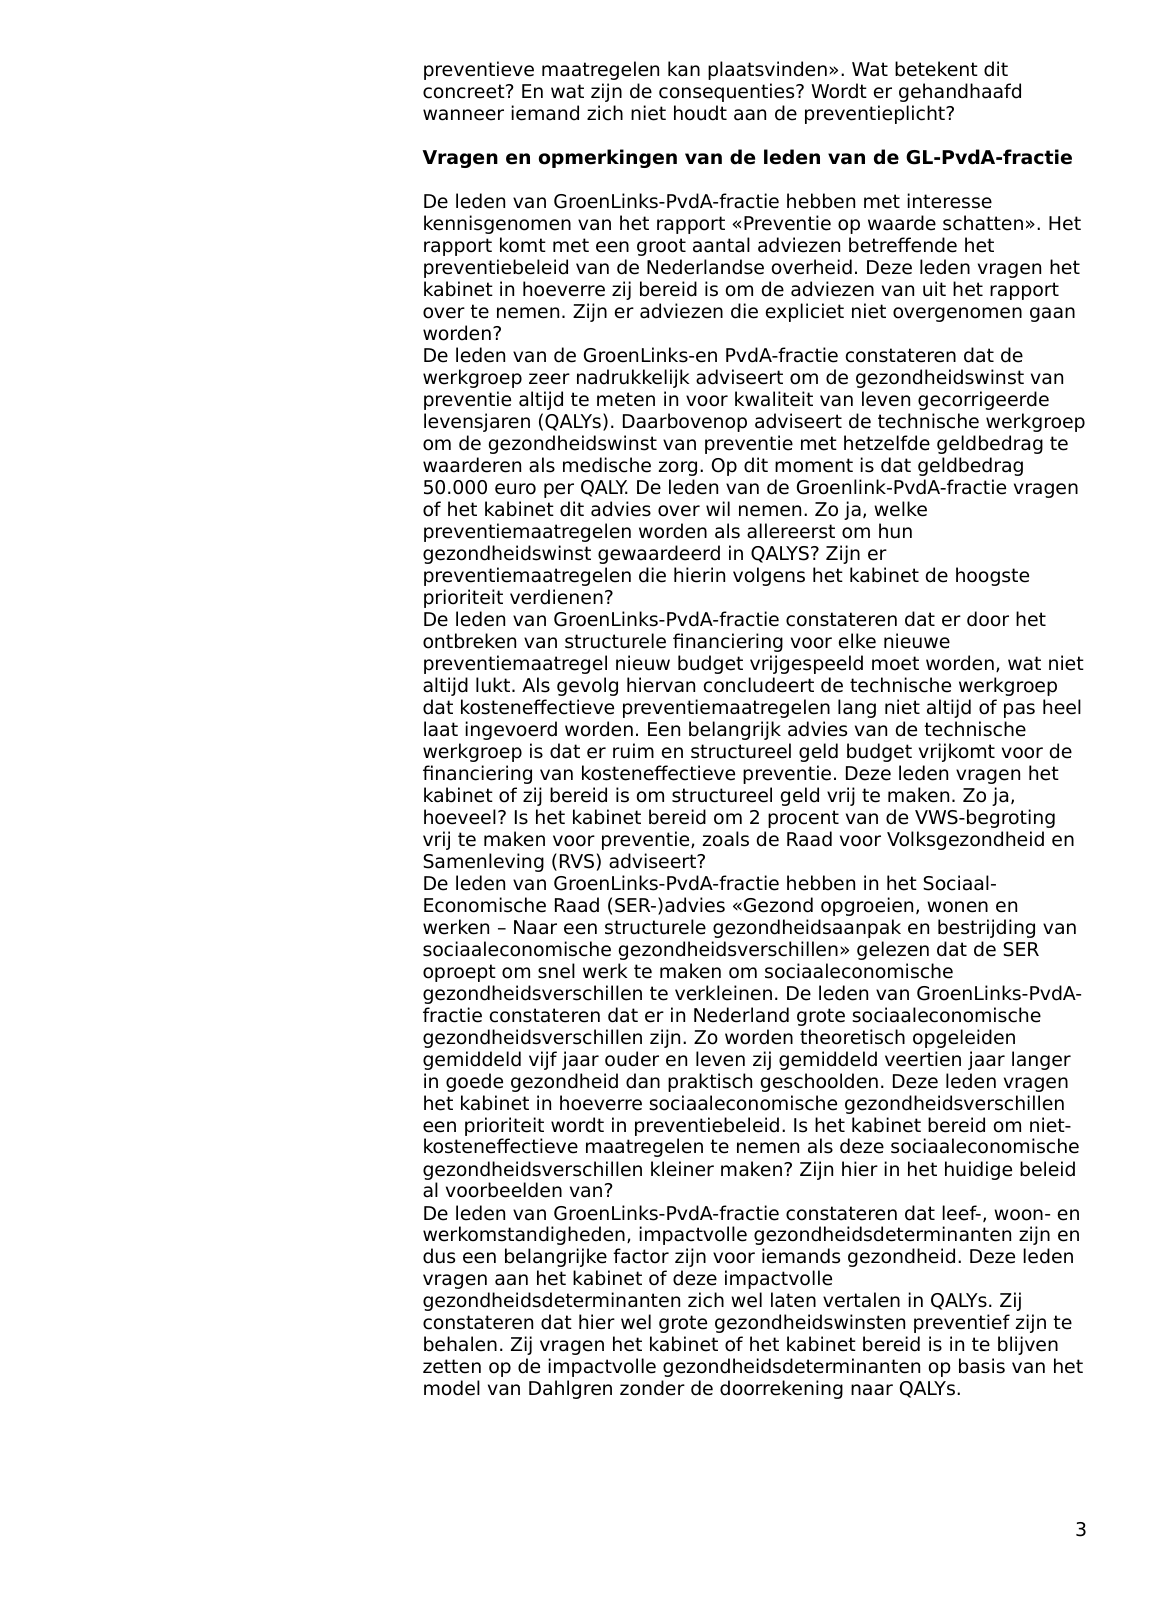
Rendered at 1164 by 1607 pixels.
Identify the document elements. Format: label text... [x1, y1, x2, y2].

text De leden van GroenLinks-PvdA-fractie hebben met interesse kennisgenomen van het rapport «Preventie op waarde schatten». Het rapport komt met een groot aantal adviezen betreffende het preventiebeleid van de Nederlandse overheid. Deze leden vragen het kabinet in hoeverre zij bereid is om de adviezen van uit het rapport over te nemen. Zijn er adviezen die expliciet niet overgenomen gaan worden? [422, 191, 1087, 345]
text De leden van de GroenLinks-en PvdA-fractie constateren dat de werkgroep zeer nadrukkelijk adviseert om de gezondheidswinst van preventie altijd te meten in voor kwaliteit van leven gecorrigeerde levensjaren (QALYs). Daarbovenop adviseert de technische werkgroep om de gezondheidswinst van preventie met hetzelfde geldbedrag te waarderen als medische zorg. Op dit moment is dat geldbedrag 50.000 euro per QALY. De leden van de Groenlink-PvdA-fractie vragen of het kabinet dit advies over wil nemen. Zo ja, welke preventiemaatregelen worden als allereerst om hun gezondheidswinst gewaardeerd in QALYS? Zijn er preventiemaatregelen die hierin volgens het kabinet de hoogste prioriteit verdienen? [422, 345, 1087, 609]
text De leden van GroenLinks-PvdA-fractie hebben in het Sociaal-Economische Raad (SER-)advies «Gezond opgroeien, wonen en werken – Naar een structurele gezondheidsaanpak en bestrijding van sociaaleconomische gezondheidsverschillen» gelezen dat de SER oproept om snel werk te maken om sociaaleconomische gezondheidsverschillen te verkleinen. De leden van GroenLinks-PvdA-fractie constateren dat er in Nederland grote sociaaleconomische gezondheidsverschillen zijn. Zo worden theoretisch opgeleiden gemiddeld vijf jaar ouder en leven zij gemiddeld veertien jaar langer in goede gezondheid dan praktisch geschoolden. Deze leden vragen het kabinet in hoeverre sociaaleconomische gezondheidsverschillen een prioriteit wordt in preventiebeleid. Is het kabinet bereid om niet-kosteneffectieve maatregelen te nemen als deze sociaaleconomische gezondheidsverschillen kleiner maken? Zijn hier in het huidige beleid al voorbeelden van? [422, 873, 1087, 1202]
subtitle Vragen en opmerkingen van de leden van de GL-PvdA-fractie [422, 147, 1087, 169]
text preventieve maatregelen kan plaatsvinden». Wat betekent dit concreet? En wat zijn de consequenties? Wordt er gehandhaafd wanneer iemand zich niet houdt aan de preventieplicht? [422, 59, 1087, 125]
text De leden van GroenLinks-PvdA-fractie constateren dat er door het ontbreken van structurele financiering voor elke nieuwe preventiemaatregel nieuw budget vrijgespeeld moet worden, wat niet altijd lukt. Als gevolg hiervan concludeert de technische werkgroep dat kosteneffectieve preventiemaatregelen lang niet altijd of pas heel laat ingevoerd worden. Een belangrijk advies van de technische werkgroep is dat er ruim en structureel geld budget vrijkomt voor de financiering van kosteneffectieve preventie. Deze leden vragen het kabinet of zij bereid is om structureel geld vrij te maken. Zo ja, hoeveel? Is het kabinet bereid om 2 procent van de VWS-begroting vrij te maken voor preventie, zoals de Raad voor Volksgezondheid en Samenleving (RVS) adviseert? [422, 609, 1087, 873]
text De leden van GroenLinks-PvdA-fractie constateren dat leef-, woon- en werkomstandigheden, impactvolle gezondheidsdeterminanten zijn en dus een belangrijke factor zijn voor iemands gezondheid. Deze leden vragen aan het kabinet of deze impactvolle gezondheidsdeterminanten zich wel laten vertalen in QALYs. Zij constateren dat hier wel grote gezondheidswinsten preventief zijn te behalen. Zij vragen het kabinet of het kabinet bereid is in te blijven zetten op de impactvolle gezondheidsdeterminanten op basis van het model van Dahlgren zonder de doorrekening naar QALYs. [422, 1202, 1087, 1400]
